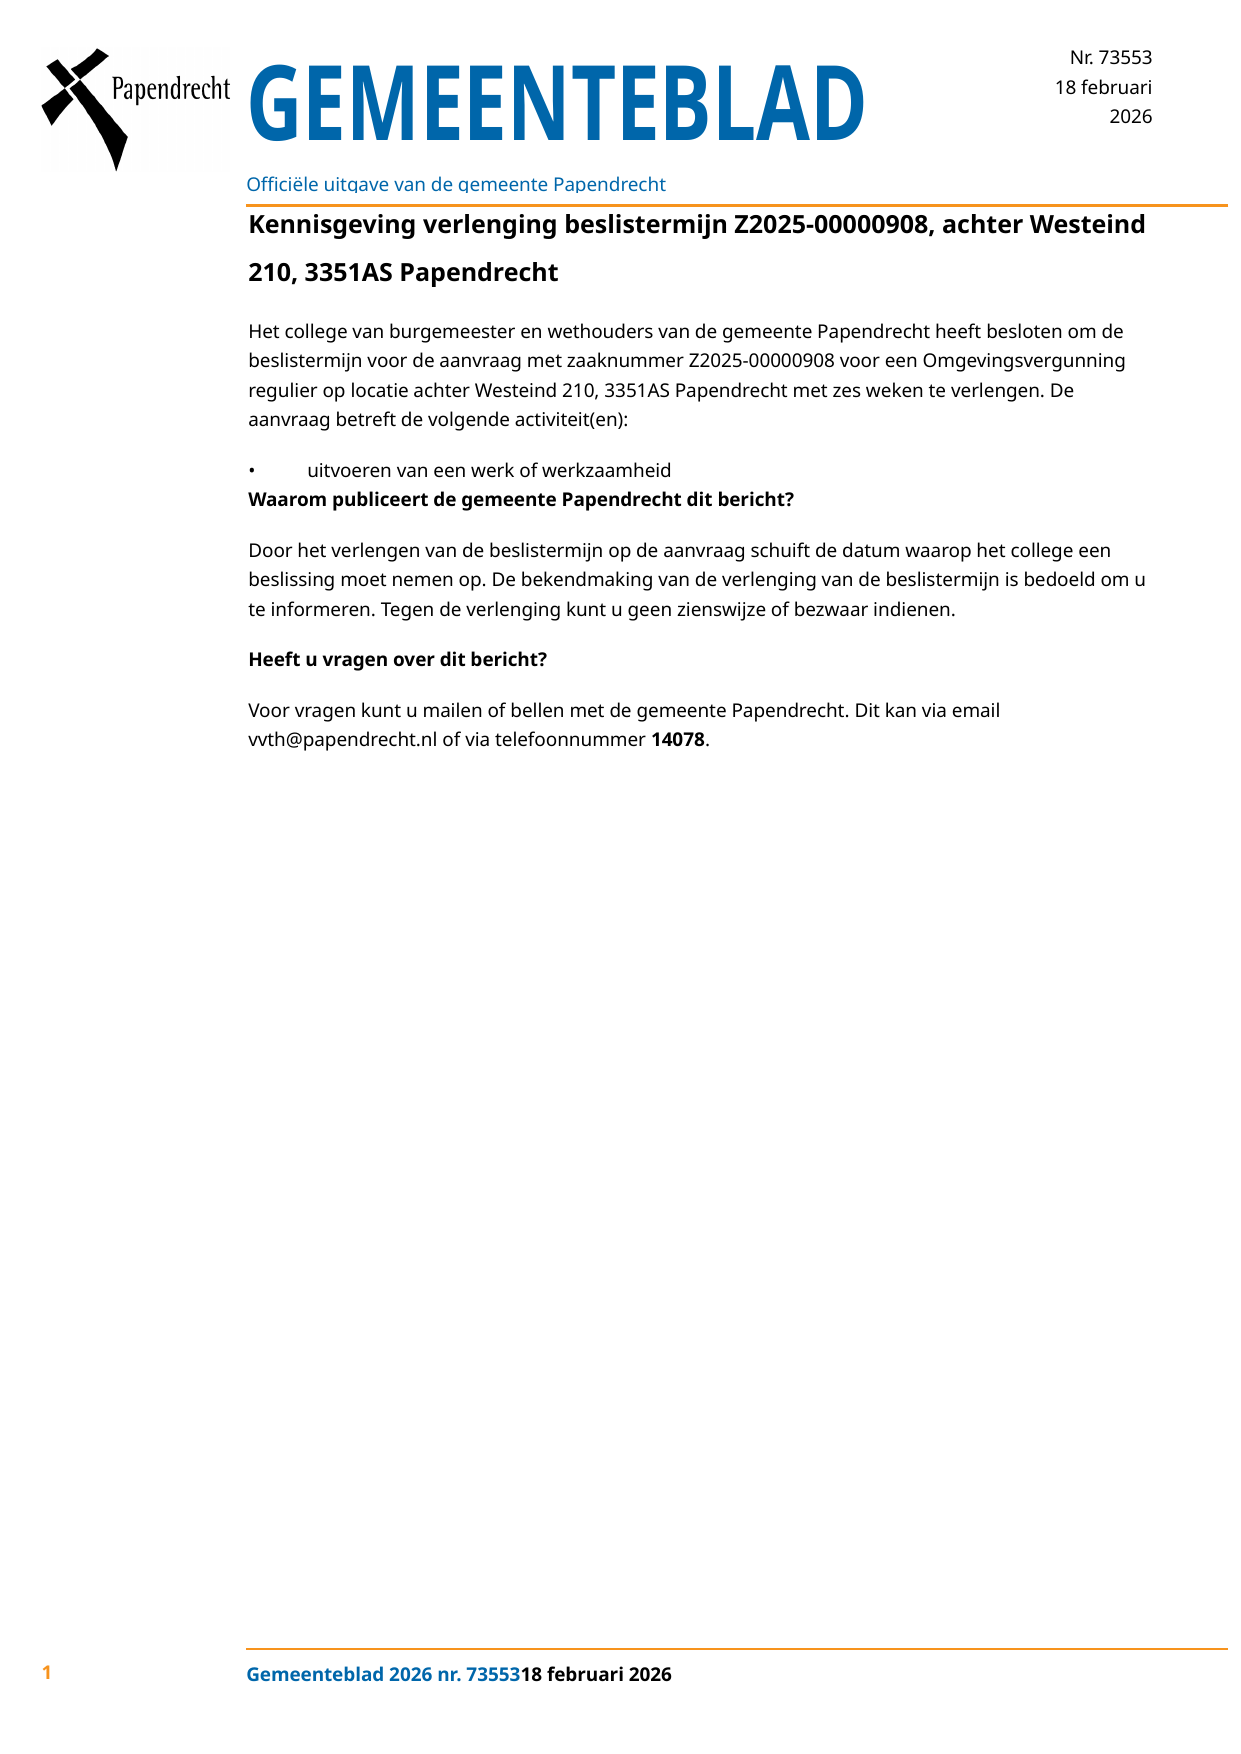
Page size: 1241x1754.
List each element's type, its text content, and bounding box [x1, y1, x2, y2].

text Heeft u vragen over dit bericht? [248, 647, 1152, 672]
text Door het verlengen van de beslistermijn op de aanvraag schuift de datum waarop het college een beslissing moet nemen op. De bekendmaking van de verlenging van de beslistermijn is bedoeld om u te informeren. Tegen de verlenging kunt u geen zienswijze of bezwaar indienen. [248, 537, 1152, 622]
list uitvoeren van een werk of werkzaamheid [248, 457, 1152, 483]
text Waarom publiceert de gemeente Papendrecht dit bericht? [248, 487, 1152, 512]
text Kennisgeving verlenging beslistermijn Z2025-00000908, achter Westeind 210, 3351AS Papendrecht [248, 207, 1152, 288]
text Het college van burgemeester en wethouders van de gemeente Papendrecht heeft besloten om de beslistermijn voor de aanvraag met zaaknummer Z2025-00000908 voor een Omgevingsvergunning regulier op locatie achter Westeind 210, 3351AS Papendrecht met zes weken te verlengen. De aanvraag betreft de volgende activiteit(en): [248, 318, 1152, 432]
picture [41, 47, 231, 172]
text Voor vragen kunt u mailen of bellen met de gemeente Papendrecht. Dit kan via email vvth@papendrecht.nl of via telefoonnummer 14078. [248, 697, 1152, 752]
